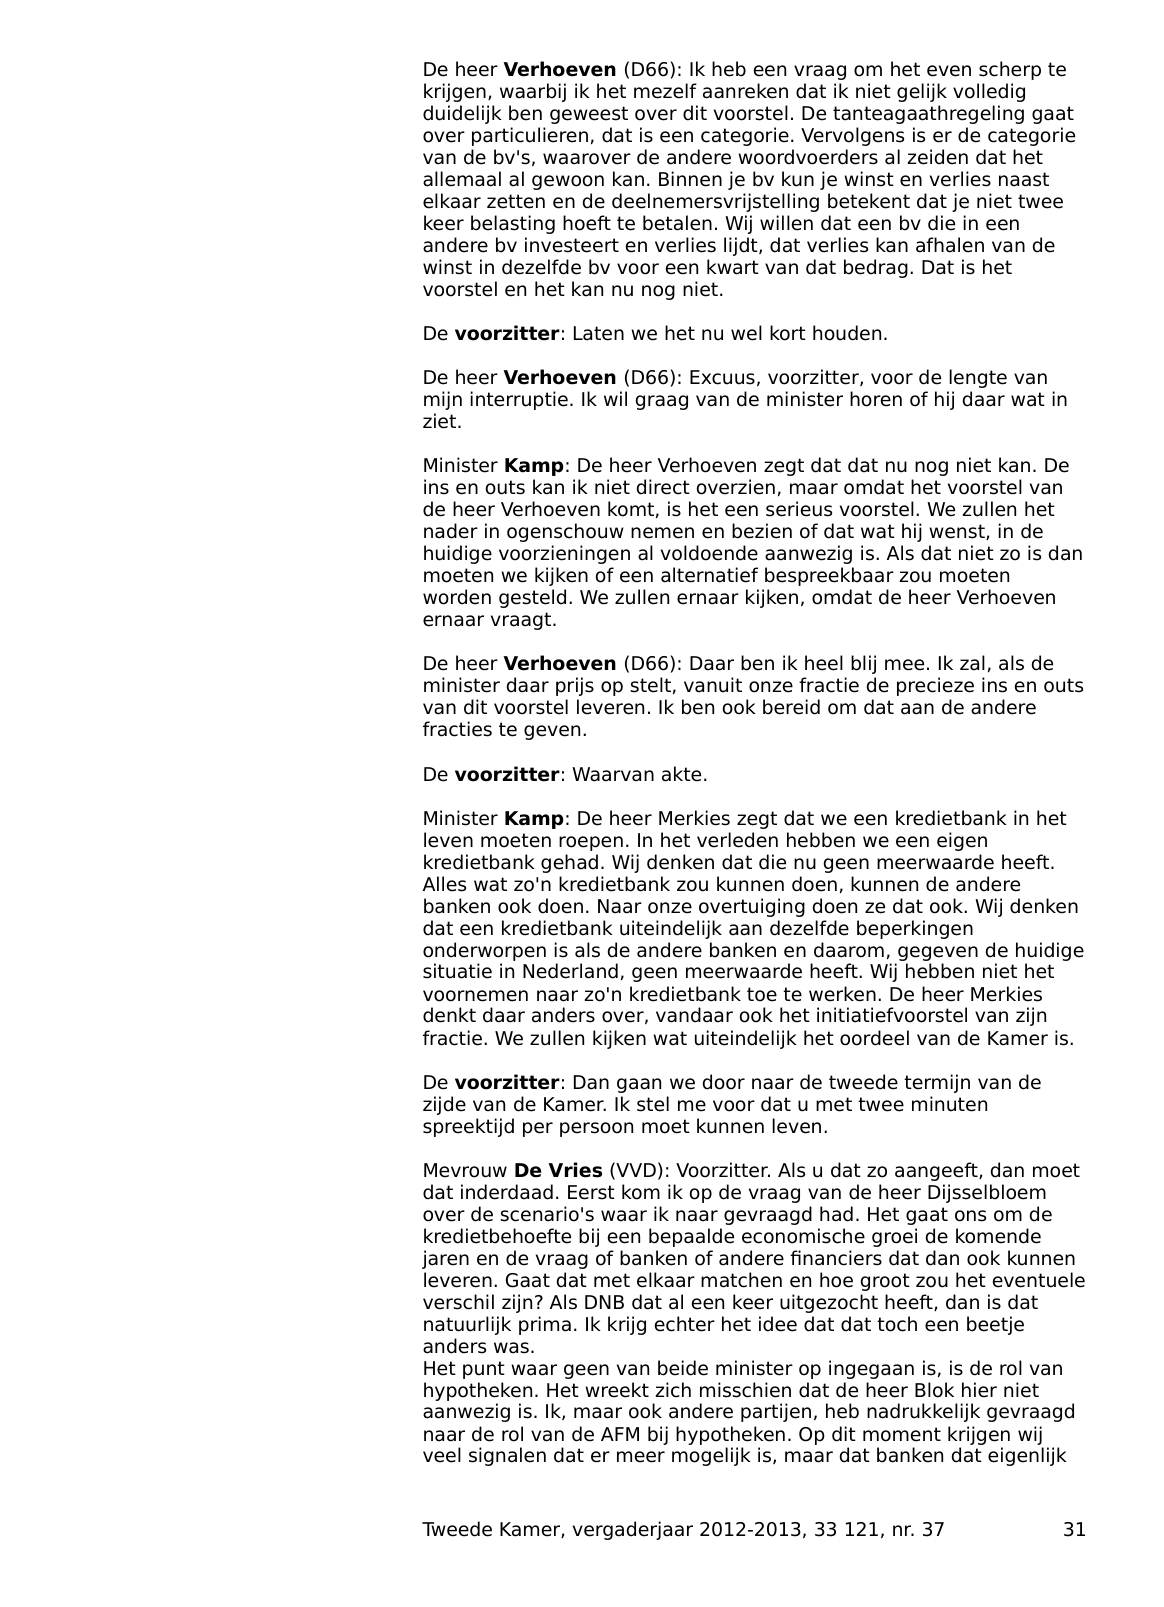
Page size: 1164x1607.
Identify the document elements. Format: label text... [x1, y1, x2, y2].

text De voorzitter: Laten we het nu wel kort houden. [422, 323, 1087, 345]
text De voorzitter: Waarvan akte. [422, 763, 1087, 785]
text De voorzitter: Dan gaan we door naar de tweede termijn van de zijde van de Kamer. Ik stel me voor dat u met twee minuten spreektijd per persoon moet kunnen leven. [422, 1072, 1087, 1137]
text Minister Kamp: De heer Verhoeven zegt dat dat nu nog niet kan. De ins en outs kan ik niet direct overzien, maar omdat het voorstel van de heer Verhoeven komt, is het een serieus voorstel. We zullen het nader in ogenschouw nemen en bezien of dat wat hij wenst, in de huidige voorzieningen al voldoende aanwezig is. Als dat niet zo is dan moeten we kijken of een alternatief bespreekbaar zou moeten worden gesteld. We zullen ernaar kijken, omdat de heer Verhoeven ernaar vraagt. [422, 455, 1087, 631]
text Minister Kamp: De heer Merkies zegt dat we een kredietbank in het leven moeten roepen. In het verleden hebben we een eigen kredietbank gehad. Wij denken dat die nu geen meerwaarde heeft. Alles wat zo'n kredietbank zou kunnen doen, kunnen de andere banken ook doen. Naar onze overtuiging doen ze dat ook. Wij denken dat een kredietbank uiteindelijk aan dezelfde beperkingen onderworpen is als de andere banken en daarom, gegeven de huidige situatie in Nederland, geen meerwaarde heeft. Wij hebben niet het voornemen naar zo'n kredietbank toe te werken. De heer Merkies denkt daar anders over, vandaar ook het initiatiefvoorstel van zijn fractie. We zullen kijken wat uiteindelijk het oordeel van de Kamer is. [422, 808, 1087, 1049]
text Het punt waar geen van beide minister op ingegaan is, is de rol van hypotheken. Het wreekt zich misschien dat de heer Blok hier niet aanwezig is. Ik, maar ook andere partijen, heb nadrukkelijk gevraagd naar de rol van de AFM bij hypotheken. Op dit moment krijgen wij veel signalen dat er meer mogelijk is, maar dat banken dat eigenlijk [422, 1357, 1087, 1467]
text De heer Verhoeven (D66): Daar ben ik heel blij mee. Ik zal, als de minister daar prijs op stelt, vanuit onze fractie de precieze ins en outs van dit voorstel leveren. Ik ben ook bereid om dat aan de andere fracties te geven. [422, 653, 1087, 741]
text De heer Verhoeven (D66): Excuus, voorzitter, voor de lengte van mijn interruptie. Ik wil graag van de minister horen of hij daar wat in ziet. [422, 367, 1087, 433]
text De heer Verhoeven (D66): Ik heb een vraag om het even scherp te krijgen, waarbij ik het mezelf aanreken dat ik niet gelijk volledig duidelijk ben geweest over dit voorstel. De tanteagaathregeling gaat over particulieren, dat is een categorie. Vervolgens is er de categorie van de bv's, waarover de andere woordvoerders al zeiden dat het allemaal al gewoon kan. Binnen je bv kun je winst en verlies naast elkaar zetten en de deelnemersvrijstelling betekent dat je niet twee keer belasting hoeft te betalen. Wij willen dat een bv die in een andere bv investeert en verlies lijdt, dat verlies kan afhalen van de winst in dezelfde bv voor een kwart van dat bedrag. Dat is het voorstel en het kan nu nog niet. [422, 59, 1087, 301]
text Mevrouw De Vries (VVD): Voorzitter. Als u dat zo aangeeft, dan moet dat inderdaad. Eerst kom ik op de vraag van de heer Dijsselbloem over de scenario's waar ik naar gevraagd had. Het gaat ons om de kredietbehoefte bij een bepaalde economische groei de komende jaren en de vraag of banken of andere financiers dat dan ook kunnen leveren. Gaat dat met elkaar matchen en hoe groot zou het eventuele verschil zijn? Als DNB dat al een keer uitgezocht heeft, dan is dat natuurlijk prima. Ik krijg echter het idee dat dat toch een beetje anders was. [422, 1160, 1087, 1357]
